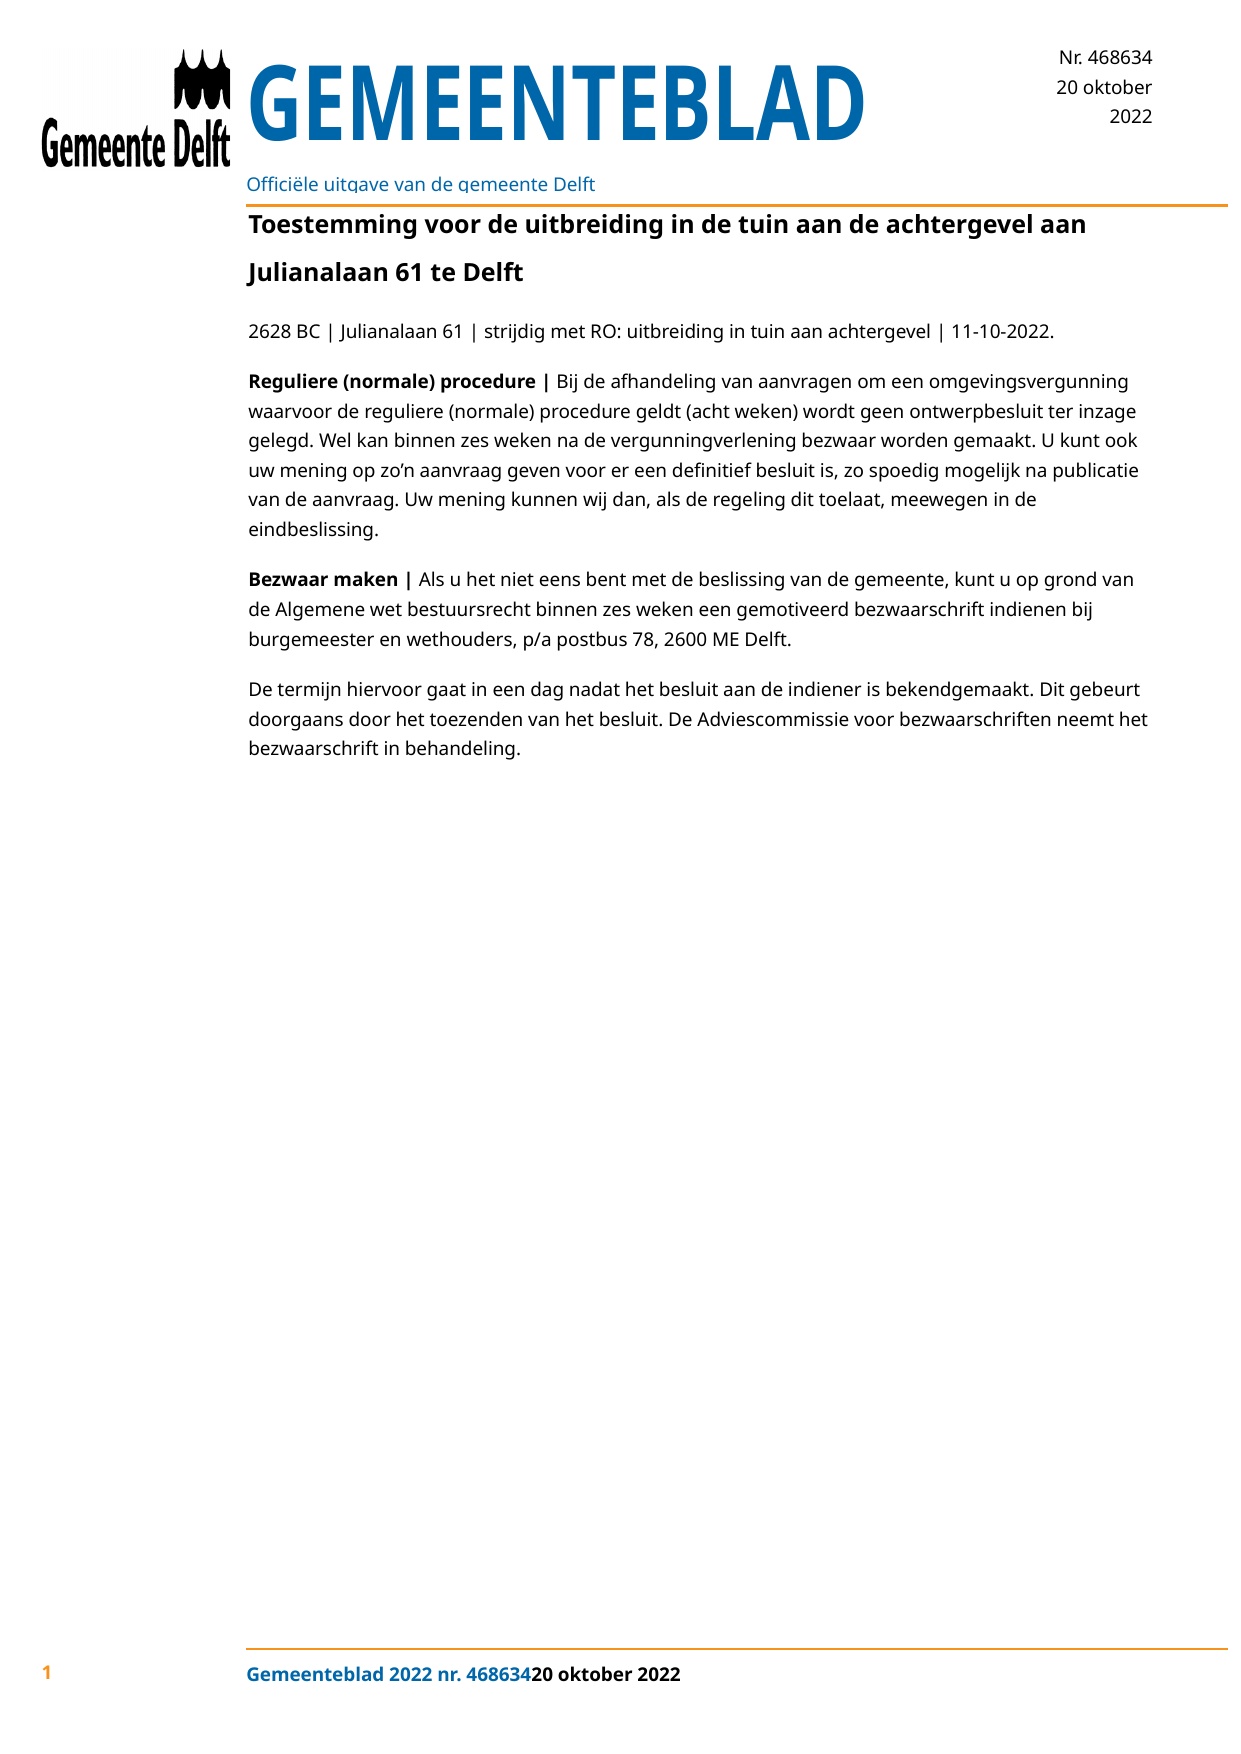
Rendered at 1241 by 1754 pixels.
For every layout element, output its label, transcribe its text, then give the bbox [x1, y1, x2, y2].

picture [41, 47, 231, 172]
text Bezwaar maken | Als u het niet eens bent met de beslissing van de gemeente, kunt u op grond van de Algemene wet bestuursrecht binnen zes weken een gemotiveerd bezwaarschrift indienen bij burgemeester en wethouders, p/a postbus 78, 2600 ME Delft. [248, 567, 1152, 652]
text Toestemming voor de uitbreiding in de tuin aan de achtergevel aan Julianalaan 61 te Delft [248, 207, 1152, 288]
text De termijn hiervoor gaat in een dag nadat het besluit aan de indiener is bekendgemaakt. Dit gebeurt doorgaans door het toezenden van het besluit. De Adviescommissie voor bezwaarschriften neemt het bezwaarschrift in behandeling. [248, 676, 1152, 761]
text Reguliere (normale) procedure | Bij de afhandeling van aanvragen om een omgevingsvergunning waarvoor de reguliere (normale) procedure geldt (acht weken) wordt geen ontwerpbesluit ter inzage gelegd. Wel kan binnen zes weken na de vergunningverlening bezwaar worden gemaakt. U kunt ook uw mening op zo’n aanvraag geven voor er een definitief besluit is, zo spoedig mogelijk na publicatie van de aanvraag. Uw mening kunnen wij dan, als de regeling dit toelaat, meewegen in de eindbeslissing. [248, 368, 1152, 542]
text 2628 BC | Julianalaan 61 | strijdig met RO: uitbreiding in tuin aan achtergevel | 11-10-2022. [248, 318, 1152, 344]
